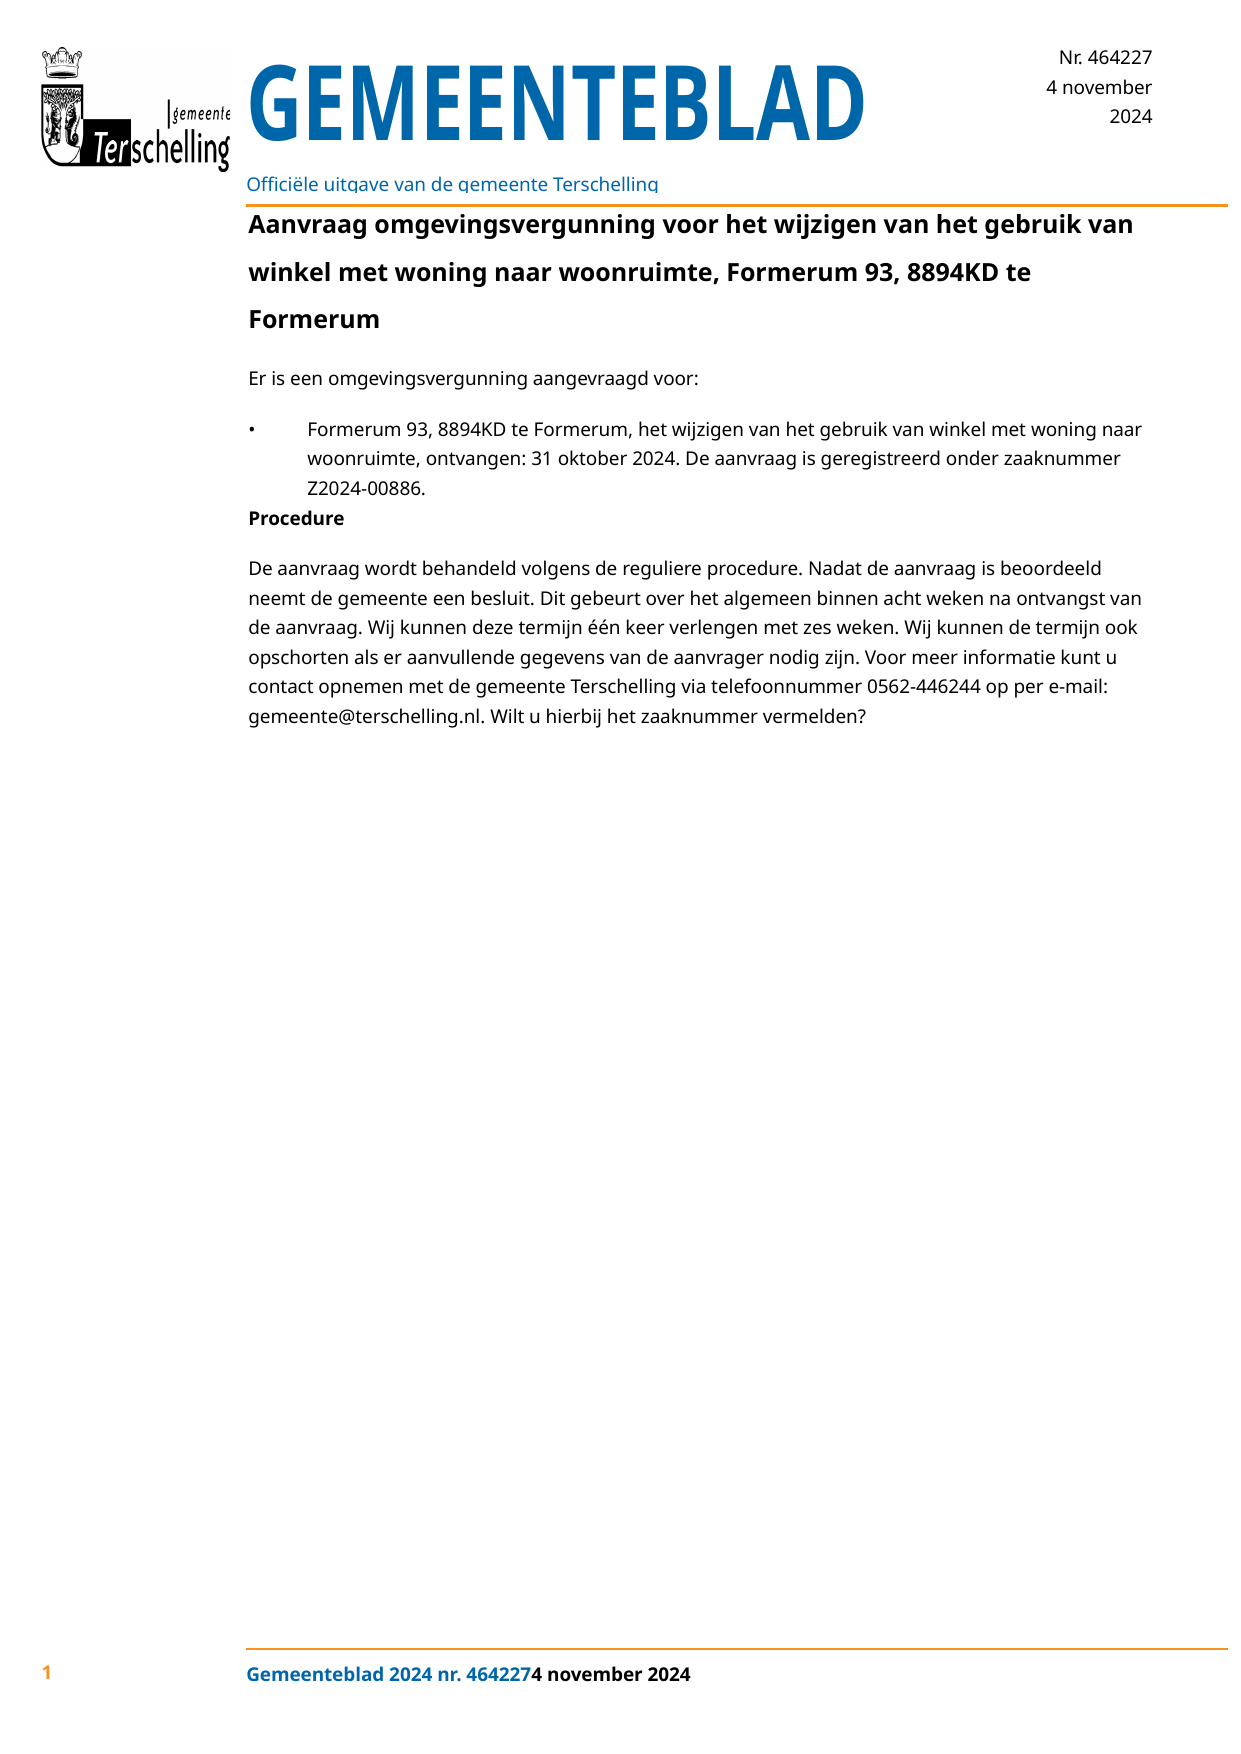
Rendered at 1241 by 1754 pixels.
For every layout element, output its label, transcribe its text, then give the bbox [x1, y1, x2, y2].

text De aanvraag wordt behandeld volgens de reguliere procedure. Nadat de aanvraag is beoordeeld neemt de gemeente een besluit. Dit gebeurt over het algemeen binnen acht weken na ontvangst van de aanvraag. Wij kunnen deze termijn één keer verlengen met zes weken. Wij kunnen de termijn ook opschorten als er aanvullende gegevens van de aanvrager nodig zijn. Voor meer informatie kunt u contact opnemen met de gemeente Terschelling via telefoonnummer 0562-446244 op per e-mail: gemeente@terschelling.nl. Wilt u hierbij het zaaknummer vermelden? [248, 555, 1152, 729]
text Procedure [248, 505, 1152, 530]
text Er is een omgevingsvergunning aangevraagd voor: [248, 366, 1152, 391]
list Formerum 93, 8894KD te Formerum, het wijzigen van het gebruik van winkel met woning naar woonruimte, ontvangen: 31 oktober 2024. De aanvraag is geregistreerd onder zaaknummer Z2024-00886. [248, 416, 1152, 501]
picture [41, 47, 231, 172]
text Aanvraag omgevingsvergunning voor het wijzigen van het gebruik van winkel met woning naar woonruimte, Formerum 93, 8894KD te Formerum [248, 207, 1152, 336]
